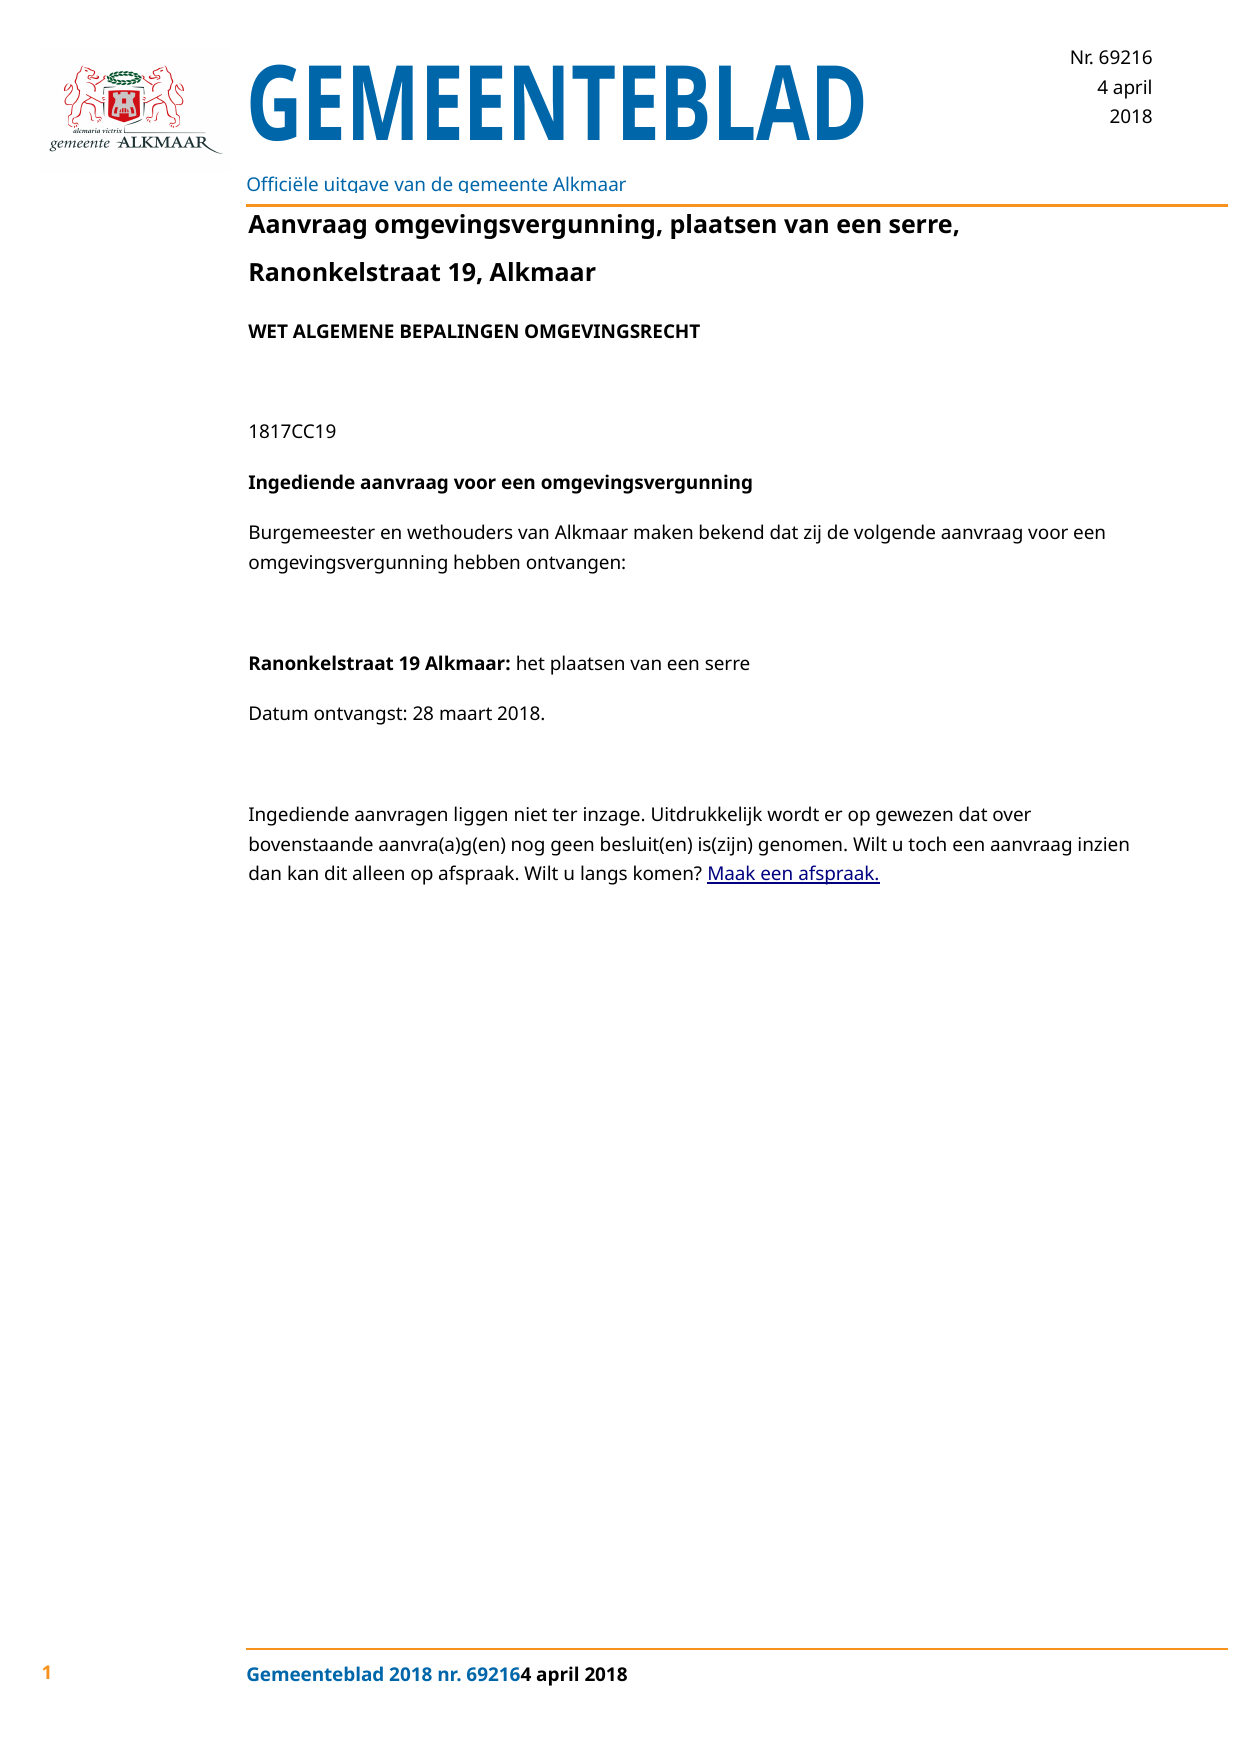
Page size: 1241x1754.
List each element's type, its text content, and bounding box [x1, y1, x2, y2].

text WET ALGEMENE BEPALINGEN OMGEVINGSRECHT [248, 318, 1152, 344]
text Aanvraag omgevingsvergunning, plaatsen van een serre, Ranonkelstraat 19, Alkmaar [248, 207, 1152, 288]
text Ingediende aanvragen liggen niet ter inzage. Uitdrukkelijk wordt er op gewezen dat over bovenstaande aanvra(a)g(en) nog geen besluit(en) is(zijn) genomen. Wilt u toch een aanvraag inzien dan kan dit alleen op afspraak. Wilt u langs komen? Maak een afspraak. [248, 801, 1152, 886]
picture [41, 47, 231, 172]
text Datum ontvangst: 28 maart 2018. [248, 700, 1152, 726]
text 1817CC19 [248, 419, 1152, 444]
text Burgemeester en wethouders van Alkmaar maken bekend dat zij de volgende aanvraag voor een omgevingsvergunning hebben ontvangen: [248, 519, 1152, 575]
text Ranonkelstraat 19 Alkmaar: het plaatsen van een serre [248, 650, 1152, 676]
text Ingediende aanvraag voor een omgevingsvergunning [248, 469, 1152, 495]
